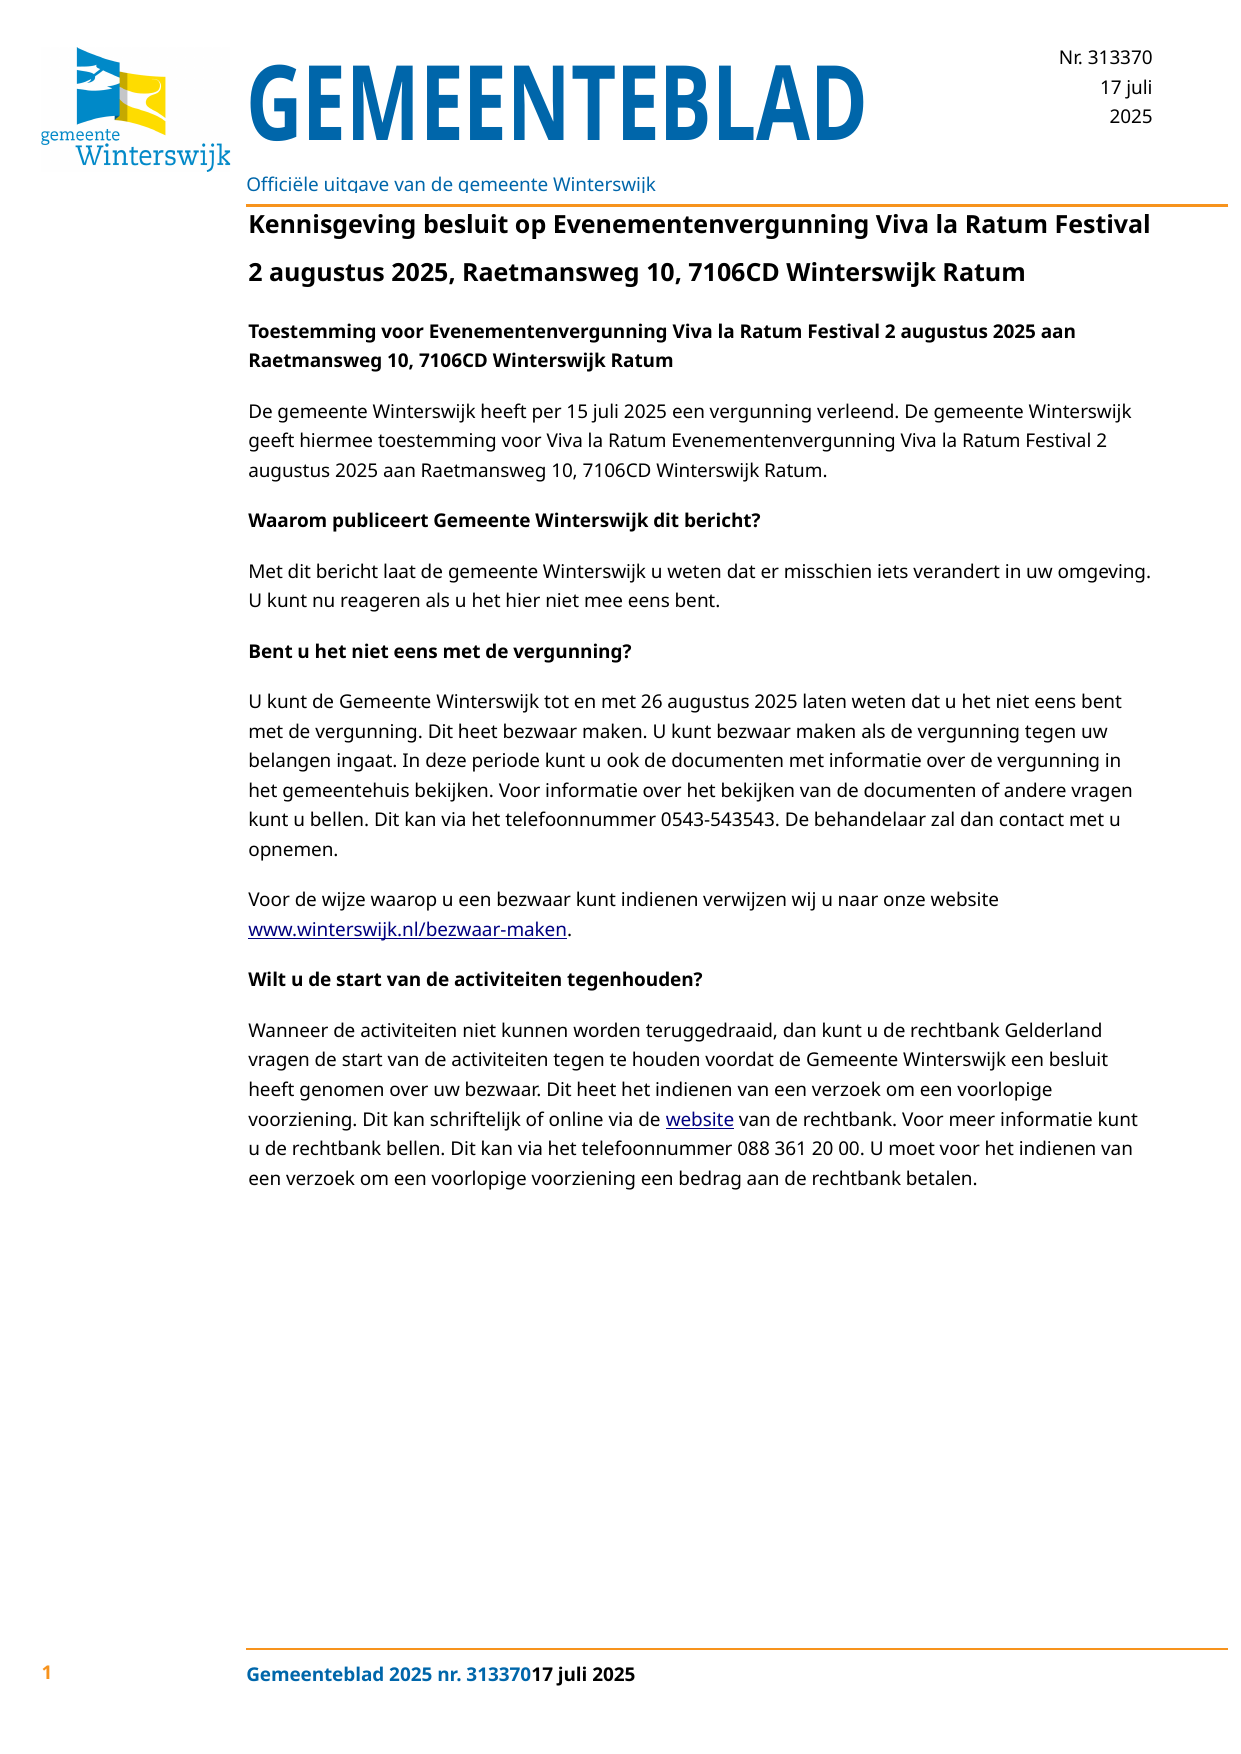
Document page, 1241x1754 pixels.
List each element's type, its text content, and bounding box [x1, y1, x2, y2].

text Wilt u de start van de activiteiten tegenhouden? [248, 967, 1152, 992]
text De gemeente Winterswijk heeft per 15 juli 2025 een vergunning verleend. De gemeente Winterswijk geeft hiermee toestemming voor Viva la Ratum Evenementenvergunning Viva la Ratum Festival 2 augustus 2025 aan Raetmansweg 10, 7106CD Winterswijk Ratum. [248, 398, 1152, 483]
text Bent u het niet eens met de vergunning? [248, 638, 1152, 664]
text Met dit bericht laat de gemeente Winterswijk u weten dat er misschien iets verandert in uw omgeving. U kunt nu reageren als u het hier niet mee eens bent. [248, 558, 1152, 613]
text Kennisgeving besluit op Evenementenvergunning Viva la Ratum Festival 2 augustus 2025, Raetmansweg 10, 7106CD Winterswijk Ratum [248, 207, 1152, 288]
text Wanneer de activiteiten niet kunnen worden teruggedraaid, dan kunt u de rechtbank Gelderland vragen de start van de activiteiten tegen te houden voordat de Gemeente Winterswijk een besluit heeft genomen over uw bezwaar. Dit heet het indienen van een verzoek om een voorlopige voorziening. Dit kan schriftelijk of online via de website van de rechtbank. Voor meer informatie kunt u de rechtbank bellen. Dit kan via het telefoonnummer 088 361 20 00. U moet voor het indienen van een verzoek om een voorlopige voorziening een bedrag aan de rechtbank betalen. [248, 1017, 1152, 1191]
text Waarom publiceert Gemeente Winterswijk dit bericht? [248, 507, 1152, 533]
picture [225, 153, 231, 162]
picture [41, 47, 231, 172]
text Voor de wijze waarop u een bezwaar kunt indienen verwijzen wij u naar onze website www.winterswijk.nl/bezwaar-maken. [248, 887, 1152, 942]
text Toestemming voor Evenementenvergunning Viva la Ratum Festival 2 augustus 2025 aan Raetmansweg 10, 7106CD Winterswijk Ratum [248, 318, 1152, 373]
text U kunt de Gemeente Winterswijk tot en met 26 augustus 2025 laten weten dat u het niet eens bent met de vergunning. Dit heet bezwaar maken. U kunt bezwaar maken als de vergunning tegen uw belangen ingaat. In deze periode kunt u ook de documenten met informatie over de vergunning in het gemeentehuis bekijken. Voor informatie over het bekijken van de documenten of andere vragen kunt u bellen. Dit kan via het telefoonnummer 0543-543543. De behandelaar zal dan contact met u opnemen. [248, 688, 1152, 862]
